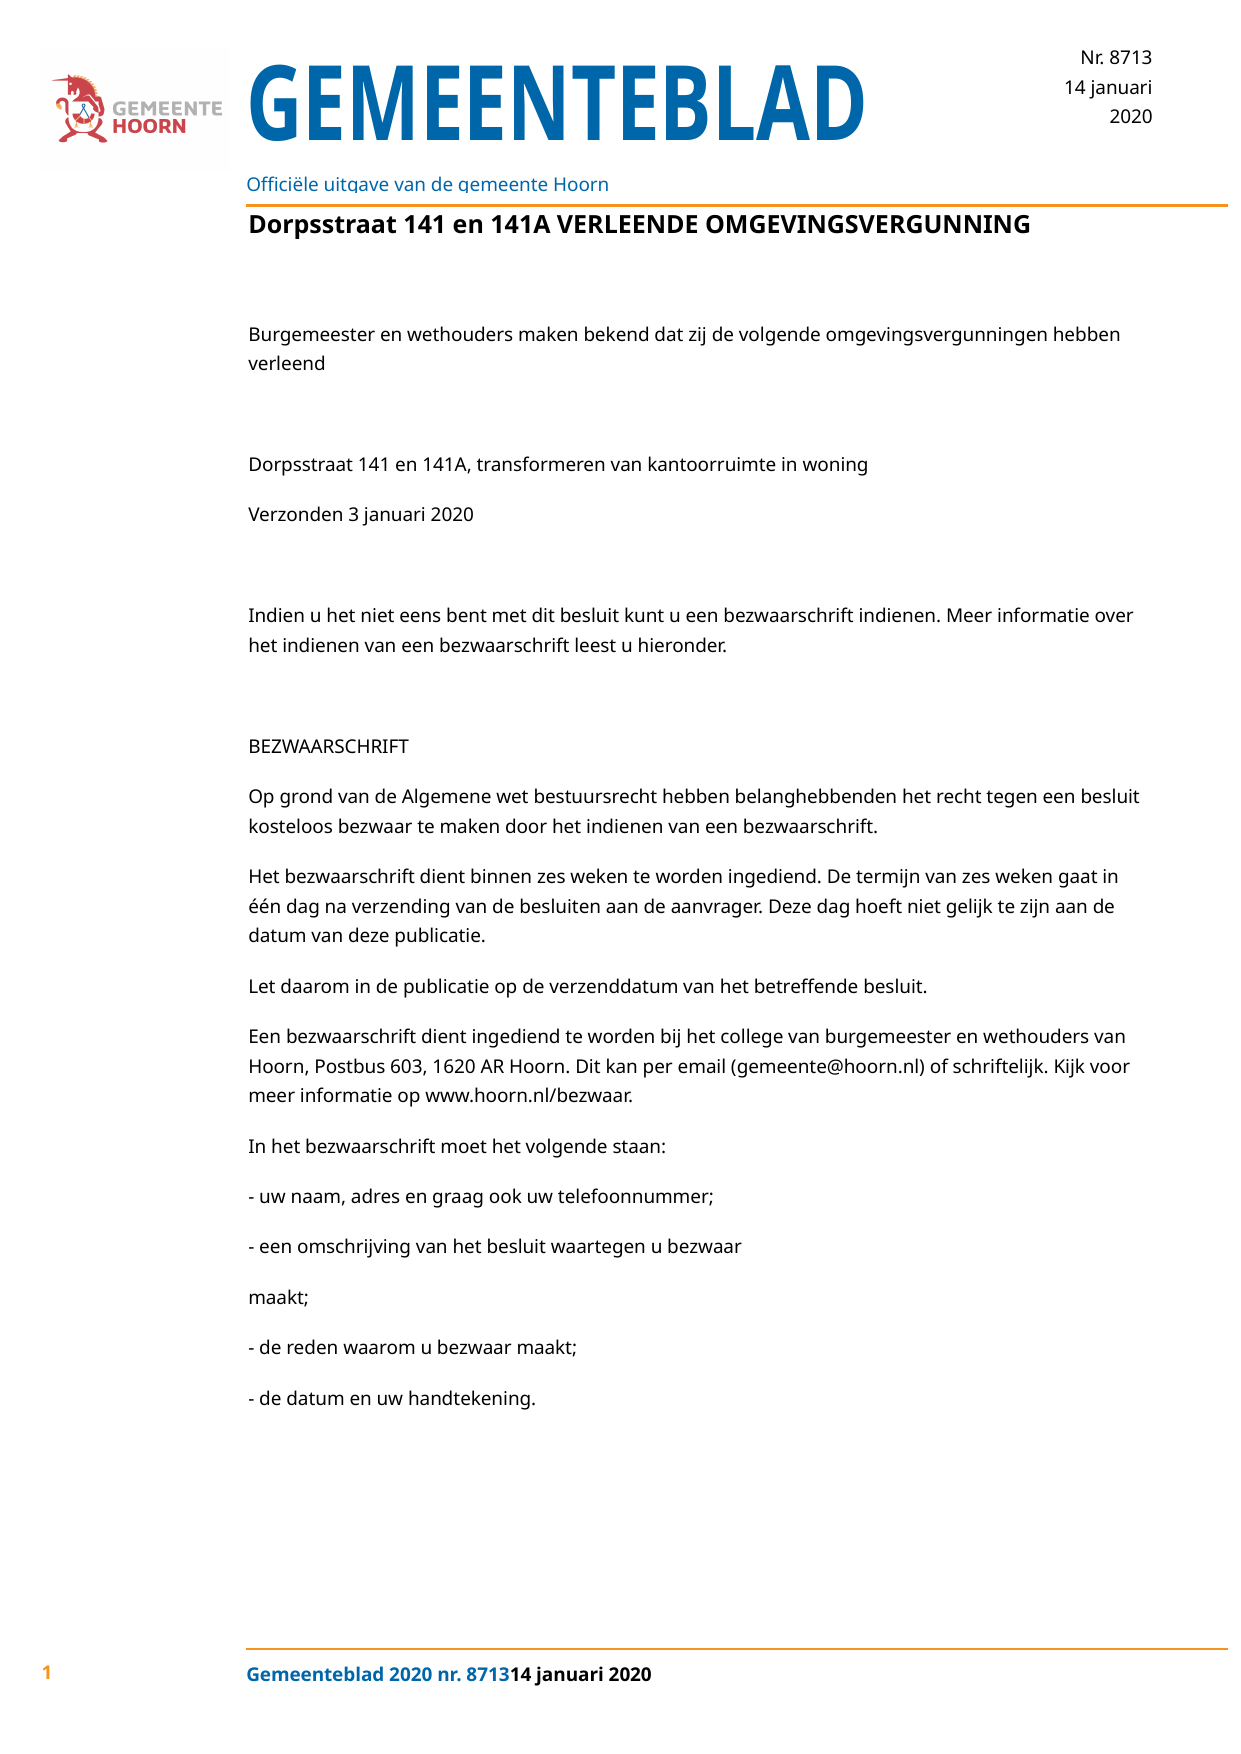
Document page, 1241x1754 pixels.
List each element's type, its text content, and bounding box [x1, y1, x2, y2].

text Een bezwaarschrift dient ingediend te worden bij het college van burgemeester en wethouders van Hoorn, Postbus 603, 1620 AR Hoorn. Dit kan per email (gemeente@hoorn.nl) of schriftelijk. Kijk voor meer informatie op www.hoorn.nl/bezwaar. [248, 1023, 1152, 1108]
text Op grond van de Algemene wet bestuursrecht hebben belanghebbenden het recht tegen een besluit kosteloos bezwaar te maken door het indienen van een bezwaarschrift. [248, 783, 1152, 838]
text - een omschrijving van het besluit waartegen u bezwaar [248, 1234, 1152, 1259]
text - de reden waarom u bezwaar maakt; [248, 1334, 1152, 1360]
text Let daarom in de publicatie op de verzenddatum van het betreffende besluit. [248, 973, 1152, 998]
text - de datum en uw handtekening. [248, 1385, 1152, 1411]
text Indien u het niet eens bent met dit besluit kunt u een bezwaarschrift indienen. Meer informatie over het indienen van een bezwaarschrift leest u hieronder. [248, 602, 1152, 658]
text maakt; [248, 1284, 1152, 1310]
text Het bezwaarschrift dient binnen zes weken te worden ingediend. De termijn van zes weken gaat in één dag na verzending van de besluiten aan de aanvrager. Deze dag hoeft niet gelijk te zijn aan de datum van deze publicatie. [248, 863, 1152, 948]
text Dorpsstraat 141 en 141A, transformeren van kantoorruimte in woning [248, 451, 1152, 477]
text Burgemeester en wethouders maken bekend dat zij de volgende omgevingsvergunningen hebben verleend [248, 321, 1152, 376]
text - uw naam, adres en graag ook uw telefoonnummer; [248, 1183, 1152, 1209]
picture [41, 47, 231, 172]
text In het bezwaarschrift moet het volgende staan: [248, 1133, 1152, 1158]
text Verzonden 3 januari 2020 [248, 502, 1152, 527]
text BEZWAARSCHRIFT [248, 733, 1152, 758]
text Dorpsstraat 141 en 141A VERLEENDE OMGEVINGSVERGUNNING [248, 207, 1152, 241]
